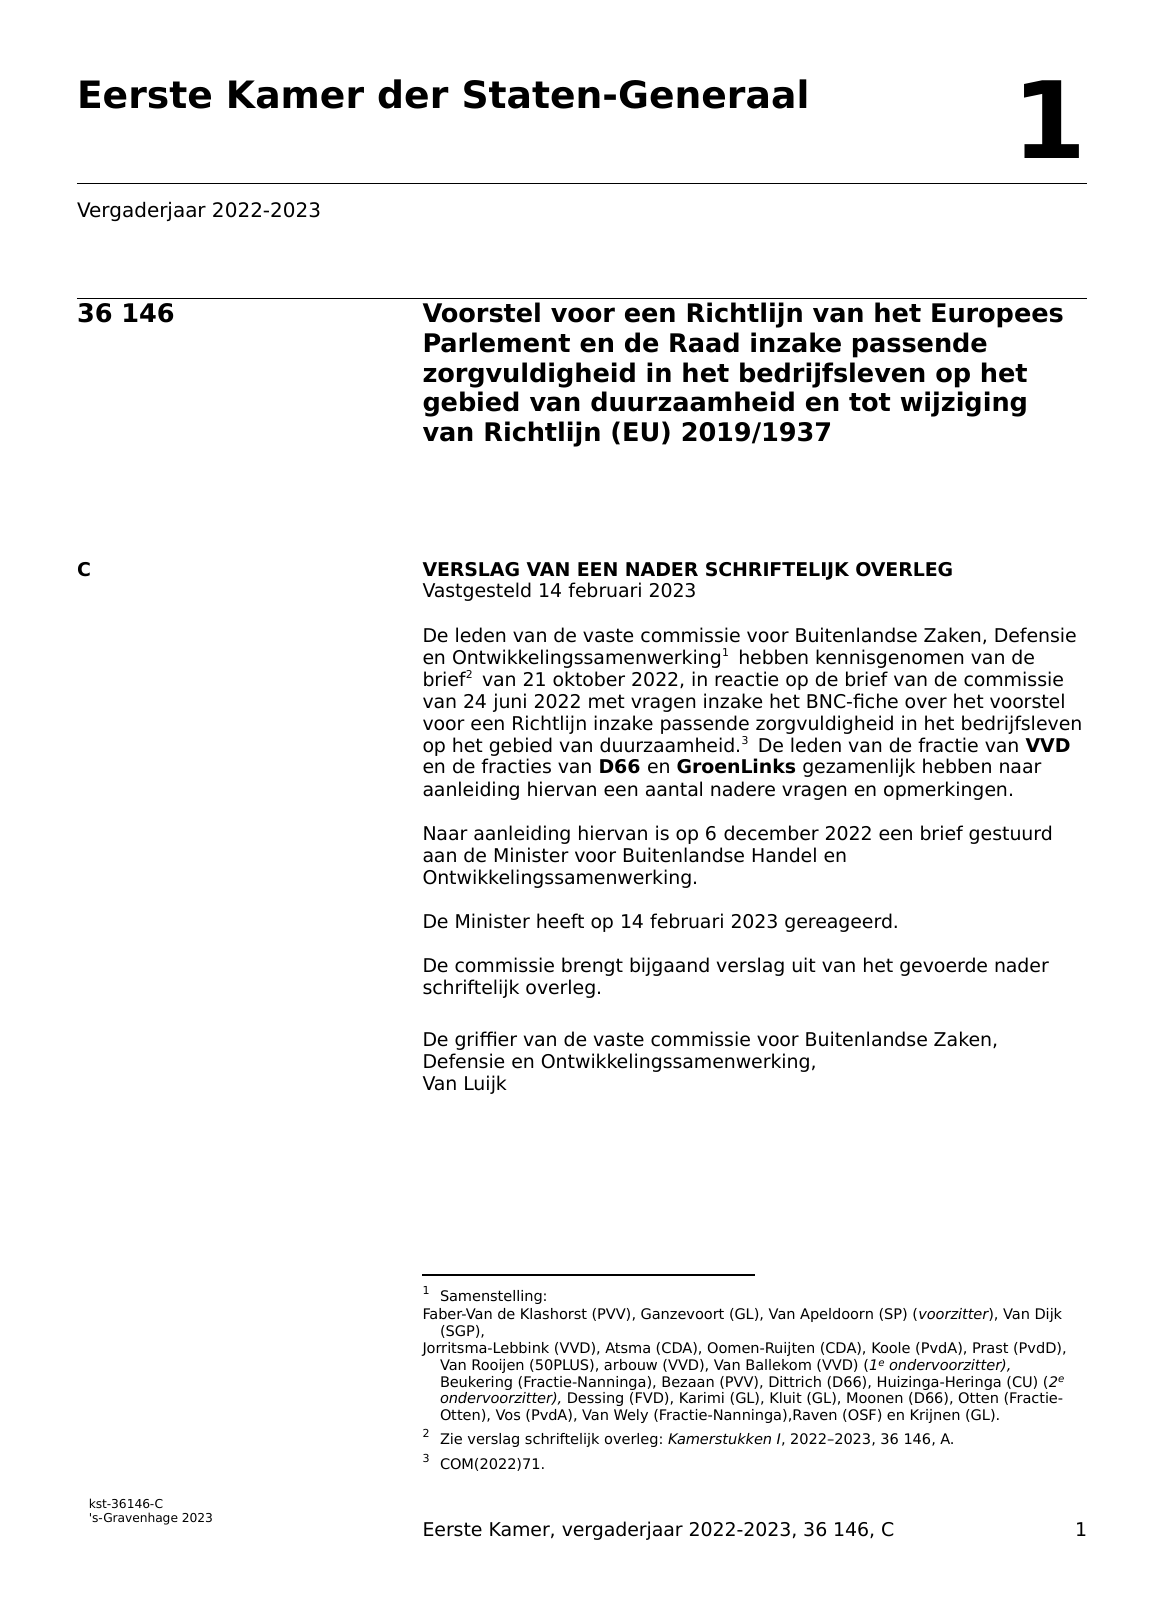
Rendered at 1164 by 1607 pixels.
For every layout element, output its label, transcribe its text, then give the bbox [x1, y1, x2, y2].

text Samenstelling: [422, 1284, 1087, 1306]
text De leden van de vaste commissie voor Buitenlandse Zaken, Defensie en Ontwikkelingssamenwerking hebben kennisgenomen van de brief van 21 oktober 2022, in reactie op de brief van de commissie van 24 juni 2022 met vragen inzake het BNC-fiche over het voorstel voor een Richtlijn inzake passende zorgvuldigheid in het bedrijfsleven op het gebied van duurzaamheid. De leden van de fractie van VVD en de fracties van D66 en GroenLinks gezamenlijk hebben naar aanleiding hiervan een aantal nadere vragen en opmerkingen. [422, 624, 1087, 800]
text Naar aanleiding hiervan is op 6 december 2022 een brief gestuurd aan de Minister voor Buitenlandse Handel en Ontwikkelingssamenwerking. [422, 823, 1087, 888]
text De commissie brengt bijgaand verslag uit van het gevoerde nader schriftelijk overleg. [422, 955, 1087, 999]
text Zie verslag schriftelijk overleg: Kamerstukken I, 2022–2023, 36 146, A. [422, 1427, 1087, 1449]
table_header 1 [886, 59, 1087, 183]
text kst-36146-C [88, 1497, 323, 1511]
table_header Eerste Kamer der Staten-Generaal [77, 59, 886, 183]
subtitle 36 146 Voorstel voor een Richtlijn van het Europees Parlement en de Raad inzake passende zorgvuldigheid in het bedrijfsleven op het gebied van duurzaamheid en tot wijziging van Richtlijn (EU) 2019/1937 [77, 299, 1087, 447]
text Vastgesteld 14 februari 2023 [422, 580, 1087, 602]
text COM(2022)71. [422, 1452, 1087, 1474]
text De Minister heeft op 14 februari 2023 gereageerd. [422, 911, 1087, 933]
text Faber-Van de Klashorst (PVV), Ganzevoort (GL), Van Apeldoorn (SP) (voorzitter), Van Dijk (SGP), [422, 1306, 1087, 1340]
subtitle C VERSLAG VAN EEN NADER SCHRIFTELIJK OVERLEG [77, 558, 1087, 580]
text 's-Gravenhage 2023 [88, 1511, 323, 1525]
table_cell Vergaderjaar 2022-2023 [77, 184, 1087, 298]
text Jorritsma-Lebbink (VVD), Atsma (CDA), Oomen-Ruijten (CDA), Koole (PvdA), Prast (PvdD), Van Rooijen (50PLUS), arbouw (VVD), Van Ballekom (VVD) (1e ondervoorzitter), Beukering (Fractie-Nanninga), Bezaan (PVV), Dittrich (D66), Huizinga-Heringa (CU) (2e ondervoorzitter), Dessing (FVD), Karimi (GL), Kluit (GL), Moonen (D66), Otten (Fractie-Otten), Vos (PvdA), Van Wely (Fractie-Nanninga),Raven (OSF) en Krijnen (GL). [422, 1340, 1087, 1424]
text De griffier van de vaste commissie voor Buitenlandse Zaken, Defensie en Ontwikkelingssamenwerking, Van Luijk [422, 1029, 1087, 1095]
